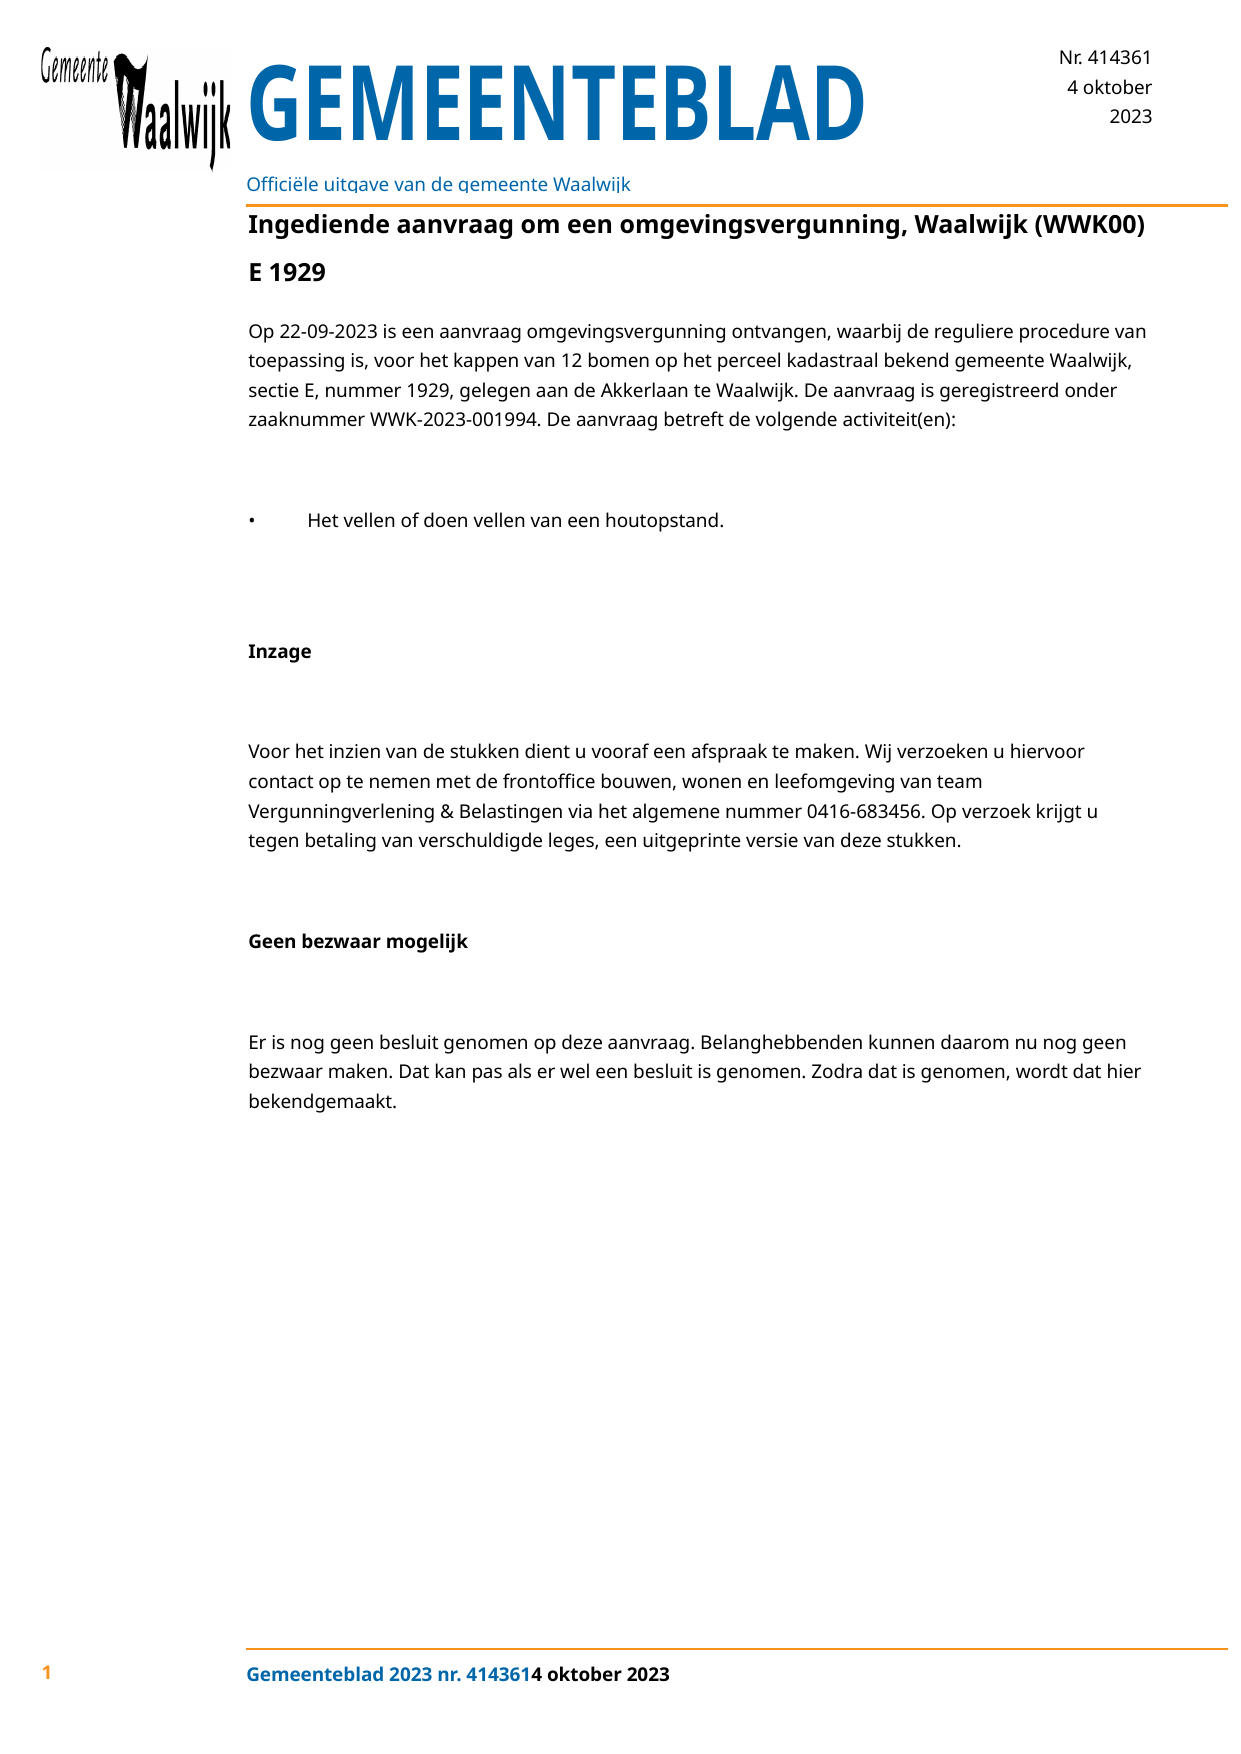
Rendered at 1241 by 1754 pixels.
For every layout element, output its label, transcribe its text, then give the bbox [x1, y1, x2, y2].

text Op 22-09-2023 is een aanvraag omgevingsvergunning ontvangen, waarbij de reguliere procedure van toepassing is, voor het kappen van 12 bomen op het perceel kadastraal bekend gemeente Waalwijk, sectie E, nummer 1929, gelegen aan de Akkerlaan te Waalwijk. De aanvraag is geregistreerd onder zaaknummer WWK-2023-001994. De aanvraag betreft de volgende activiteit(en): [248, 318, 1152, 432]
text Er is nog geen besluit genomen op deze aanvraag. Belanghebbenden kunnen daarom nu nog geen bezwaar maken. Dat kan pas als er wel een besluit is genomen. Zodra dat is genomen, wordt dat hier bekendgemaakt. [248, 1029, 1152, 1114]
text Voor het inzien van de stukken dient u vooraf een afspraak te maken. Wij verzoeken u hiervoor contact op te nemen met de frontoffice bouwen, wonen en leefomgeving van team Vergunningverlening & Belastingen via het algemene nummer 0416-683456. Op verzoek krijgt u tegen betaling van verschuldigde leges, een uitgeprinte versie van deze stukken. [248, 739, 1152, 853]
picture [41, 47, 231, 172]
text Ingediende aanvraag om een omgevingsvergunning, Waalwijk (WWK00) E 1929 [248, 207, 1152, 288]
text Inzage [248, 638, 1152, 664]
list Het vellen of doen vellen van een houtopstand. [248, 507, 1152, 533]
text Geen bezwaar mogelijk [248, 928, 1152, 954]
